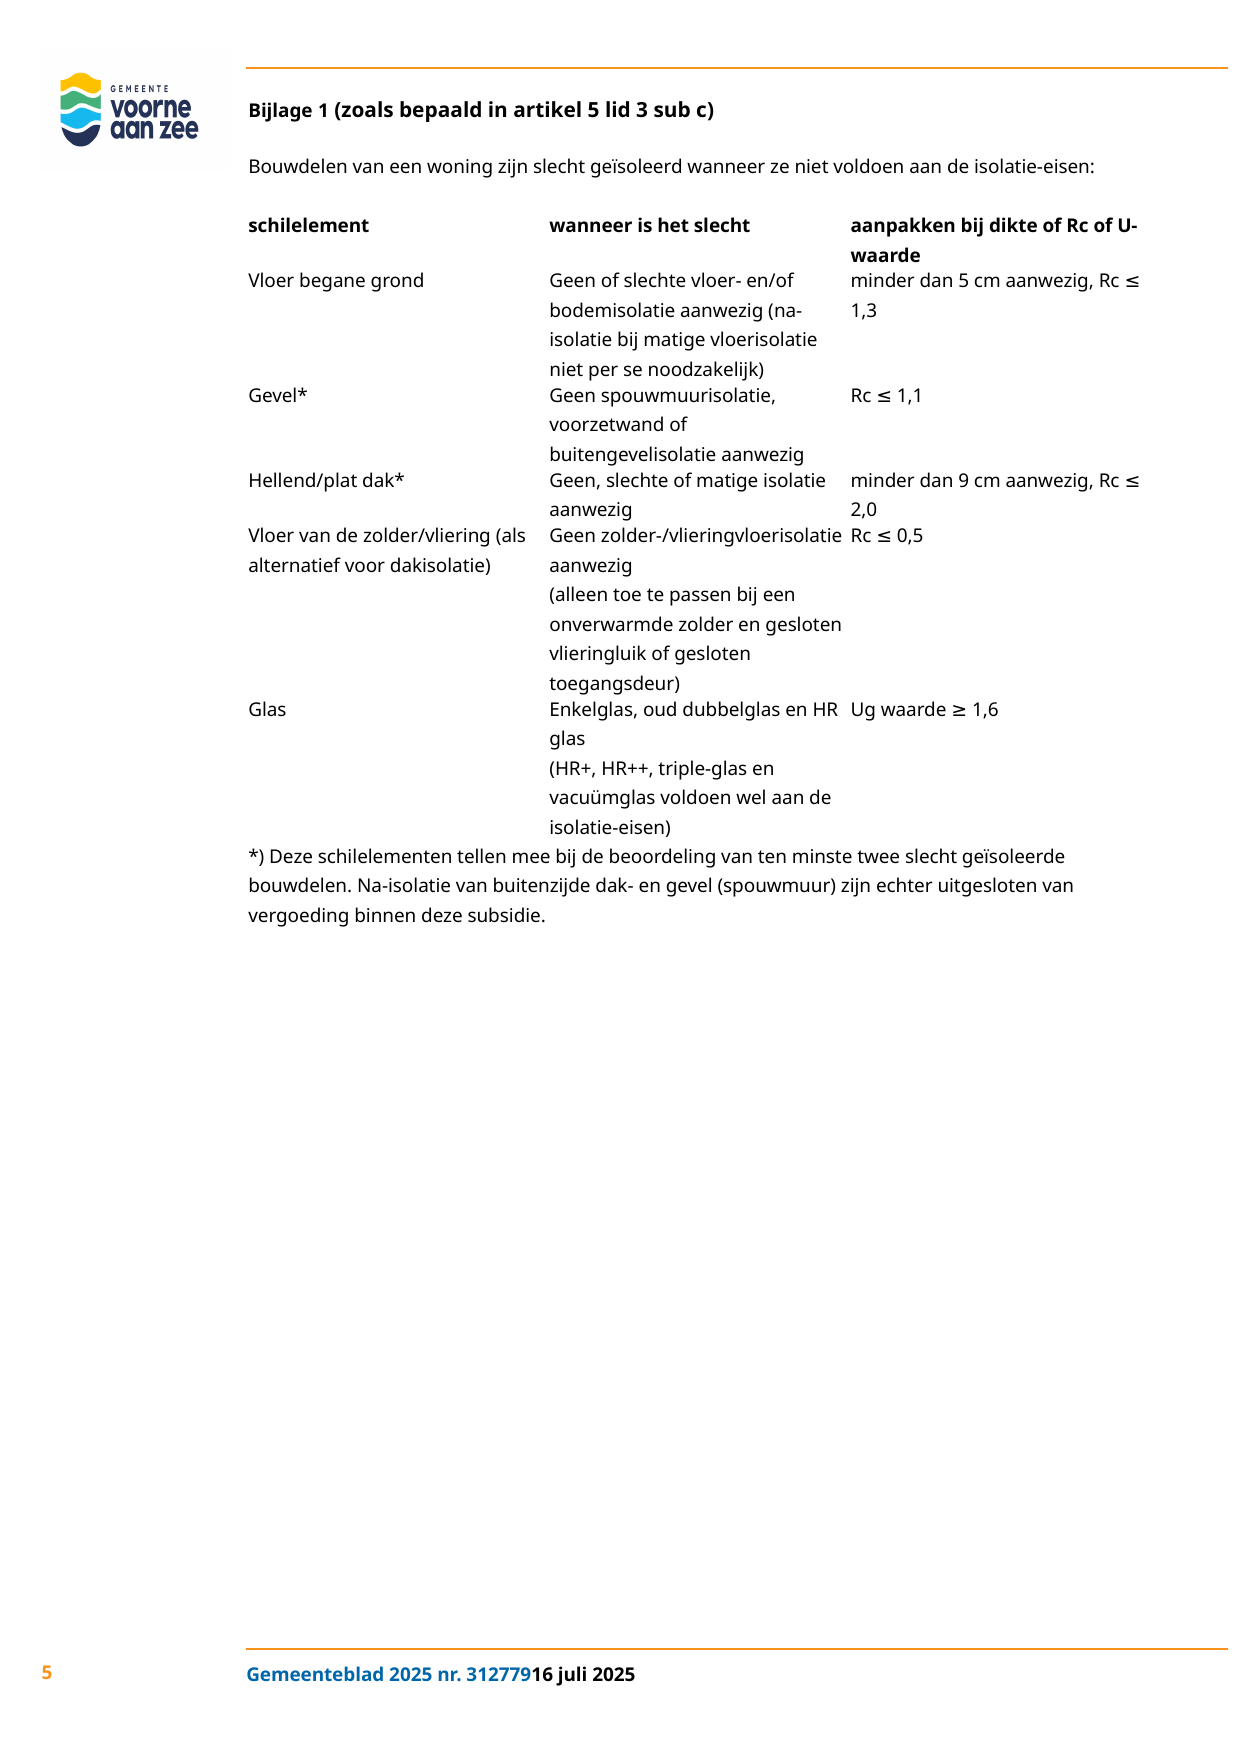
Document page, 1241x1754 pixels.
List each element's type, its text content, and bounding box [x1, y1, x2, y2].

text Bijlage 1 (zoals bepaald in artikel 5 lid 3 sub c) [248, 95, 1152, 123]
table_cell minder dan 9 cm aanwezig, Rc ≤ 2,0 [850, 467, 1152, 522]
table_header wanneer is het slecht [549, 212, 850, 267]
table_cell Ug waarde ≥ 1,6 [850, 696, 1152, 840]
table_cell Rc ≤ 1,1 [850, 382, 1152, 467]
table_cell Gevel* [248, 382, 549, 467]
table_cell Geen zolder-/vlieringvloerisolatie aanwezig (alleen toe te passen bij een onverwarmde zolder en gesloten vlieringluik of gesloten toegangsdeur) [549, 522, 850, 696]
table_cell Enkelglas, oud dubbelglas en HR glas (HR+, HR++, triple-glas en vacuümglas voldoen wel aan de isolatie-eisen) [549, 696, 850, 840]
table_cell Geen of slechte vloer- en/of bodemisolatie aanwezig (na-isolatie bij matige vloerisolatie niet per se noodzakelijk) [549, 268, 850, 382]
table_cell Geen, slechte of matige isolatie aanwezig [549, 467, 850, 522]
picture [41, 47, 231, 172]
text *) Deze schilelementen tellen mee bij de beoordeling van ten minste twee slecht geïsoleerde bouwdelen. Na-isolatie van buitenzijde dak- en gevel (spouwmuur) zijn echter uitgesloten van vergoeding binnen deze subsidie. [248, 843, 1152, 928]
table_header schilelement [248, 212, 549, 267]
table_cell Hellend/plat dak* [248, 467, 549, 522]
table_cell Vloer begane grond [248, 268, 549, 382]
text Bouwdelen van een woning zijn slecht geïsoleerd wanneer ze niet voldoen aan de isolatie-eisen: [248, 153, 1152, 179]
table_cell Glas [248, 696, 549, 840]
table_cell Vloer van de zolder/vliering (als alternatief voor dakisolatie) [248, 522, 549, 696]
table_cell Rc ≤ 0,5 [850, 522, 1152, 696]
table_header aanpakken bij dikte of Rc of U-waarde [850, 212, 1152, 267]
table_cell Geen spouwmuurisolatie, voorzetwand of buitengevelisolatie aanwezig [549, 382, 850, 467]
table_cell minder dan 5 cm aanwezig, Rc ≤ 1,3 [850, 268, 1152, 382]
